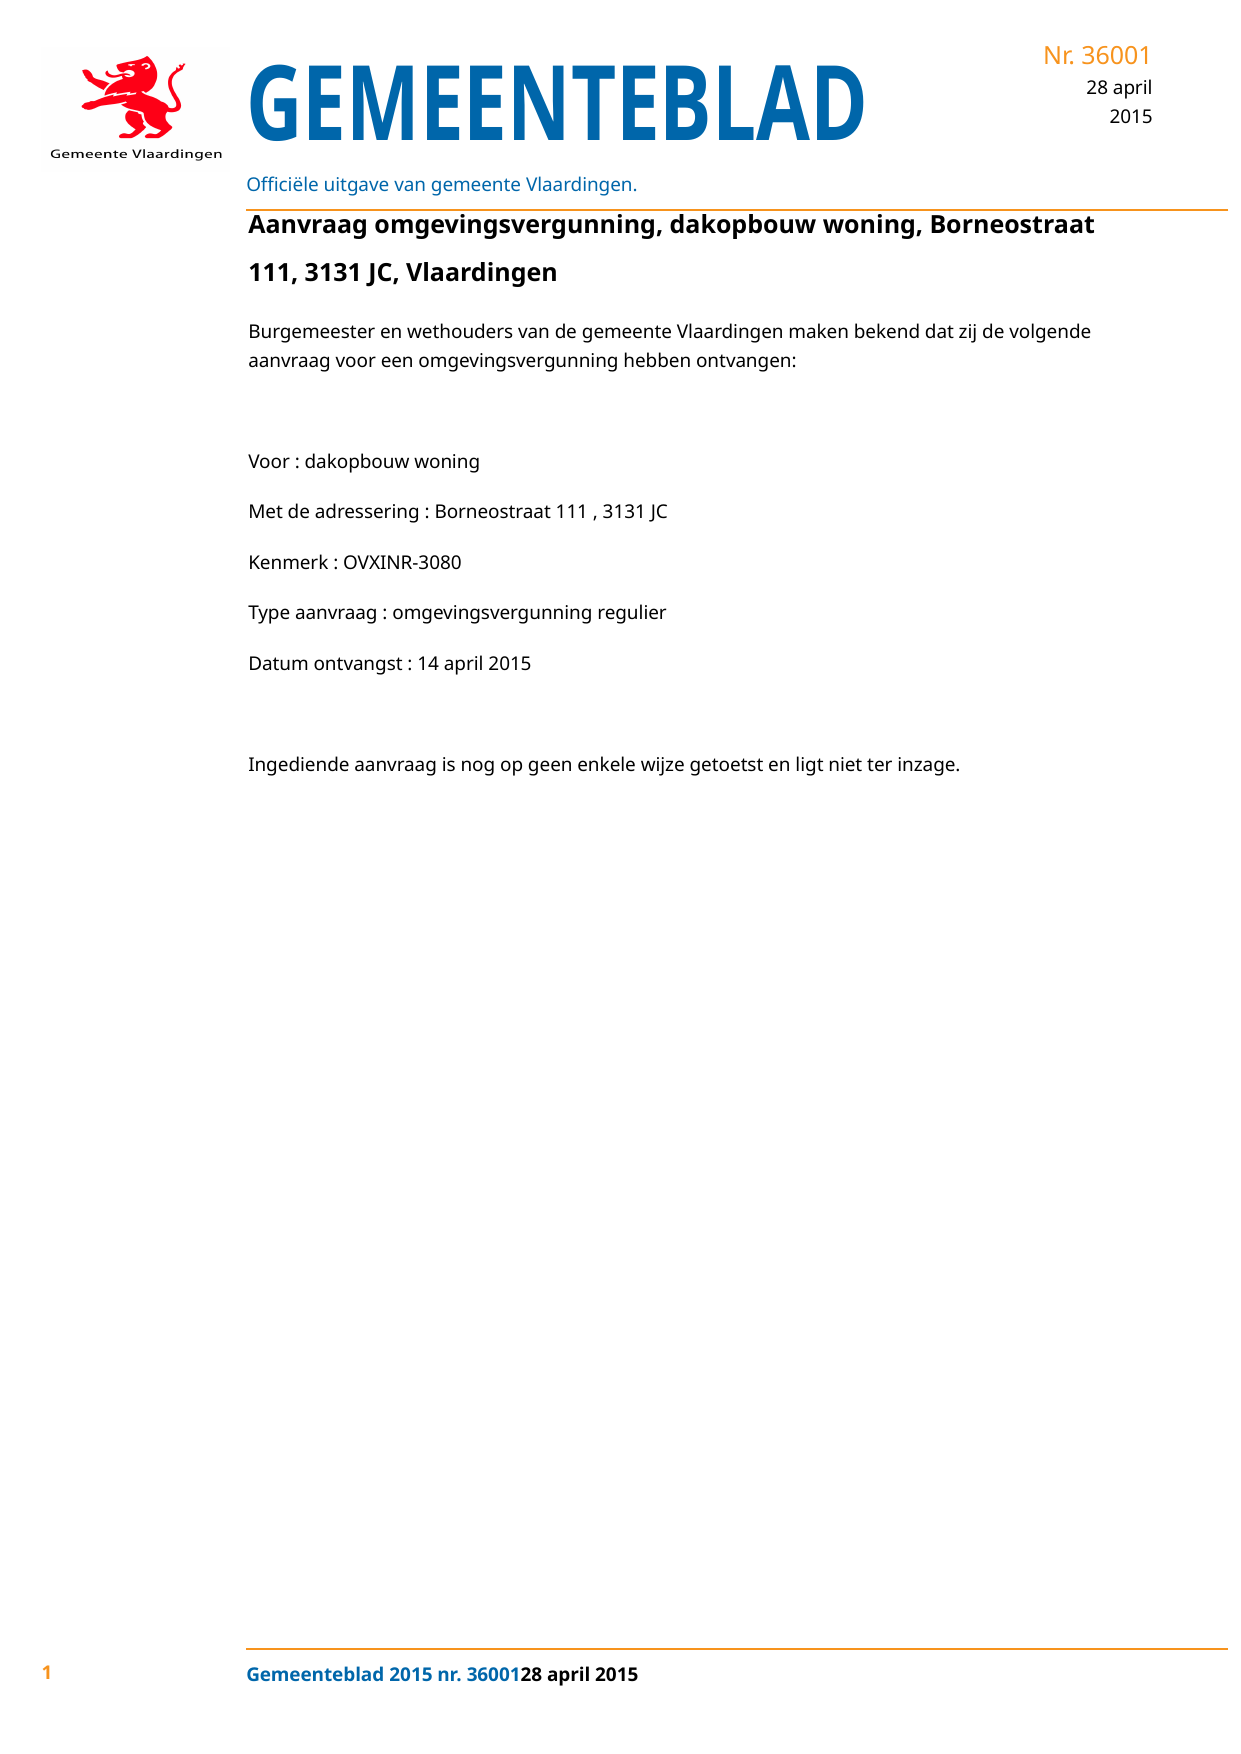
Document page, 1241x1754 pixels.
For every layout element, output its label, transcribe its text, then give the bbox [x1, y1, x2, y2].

text Burgemeester en wethouders van de gemeente Vlaardingen maken bekend dat zij de volgende aanvraag voor een omgevingsvergunning hebben ontvangen: [248, 318, 1152, 373]
picture [41, 47, 231, 172]
text Type aanvraag : omgevingsvergunning regulier [248, 599, 1152, 625]
text Ingediende aanvraag is nog op geen enkele wijze getoetst en ligt niet ter inzage. [248, 751, 1152, 777]
text Aanvraag omgevingsvergunning, dakopbouw woning, Borneostraat 111, 3131 JC, Vlaardingen [248, 211, 1152, 288]
text Voor : dakopbouw woning [248, 448, 1152, 474]
text Datum ontvangst : 14 april 2015 [248, 650, 1152, 676]
text Met de adressering : Borneostraat 111 , 3131 JC [248, 499, 1152, 524]
text Kenmerk : OVXINR-3080 [248, 549, 1152, 575]
